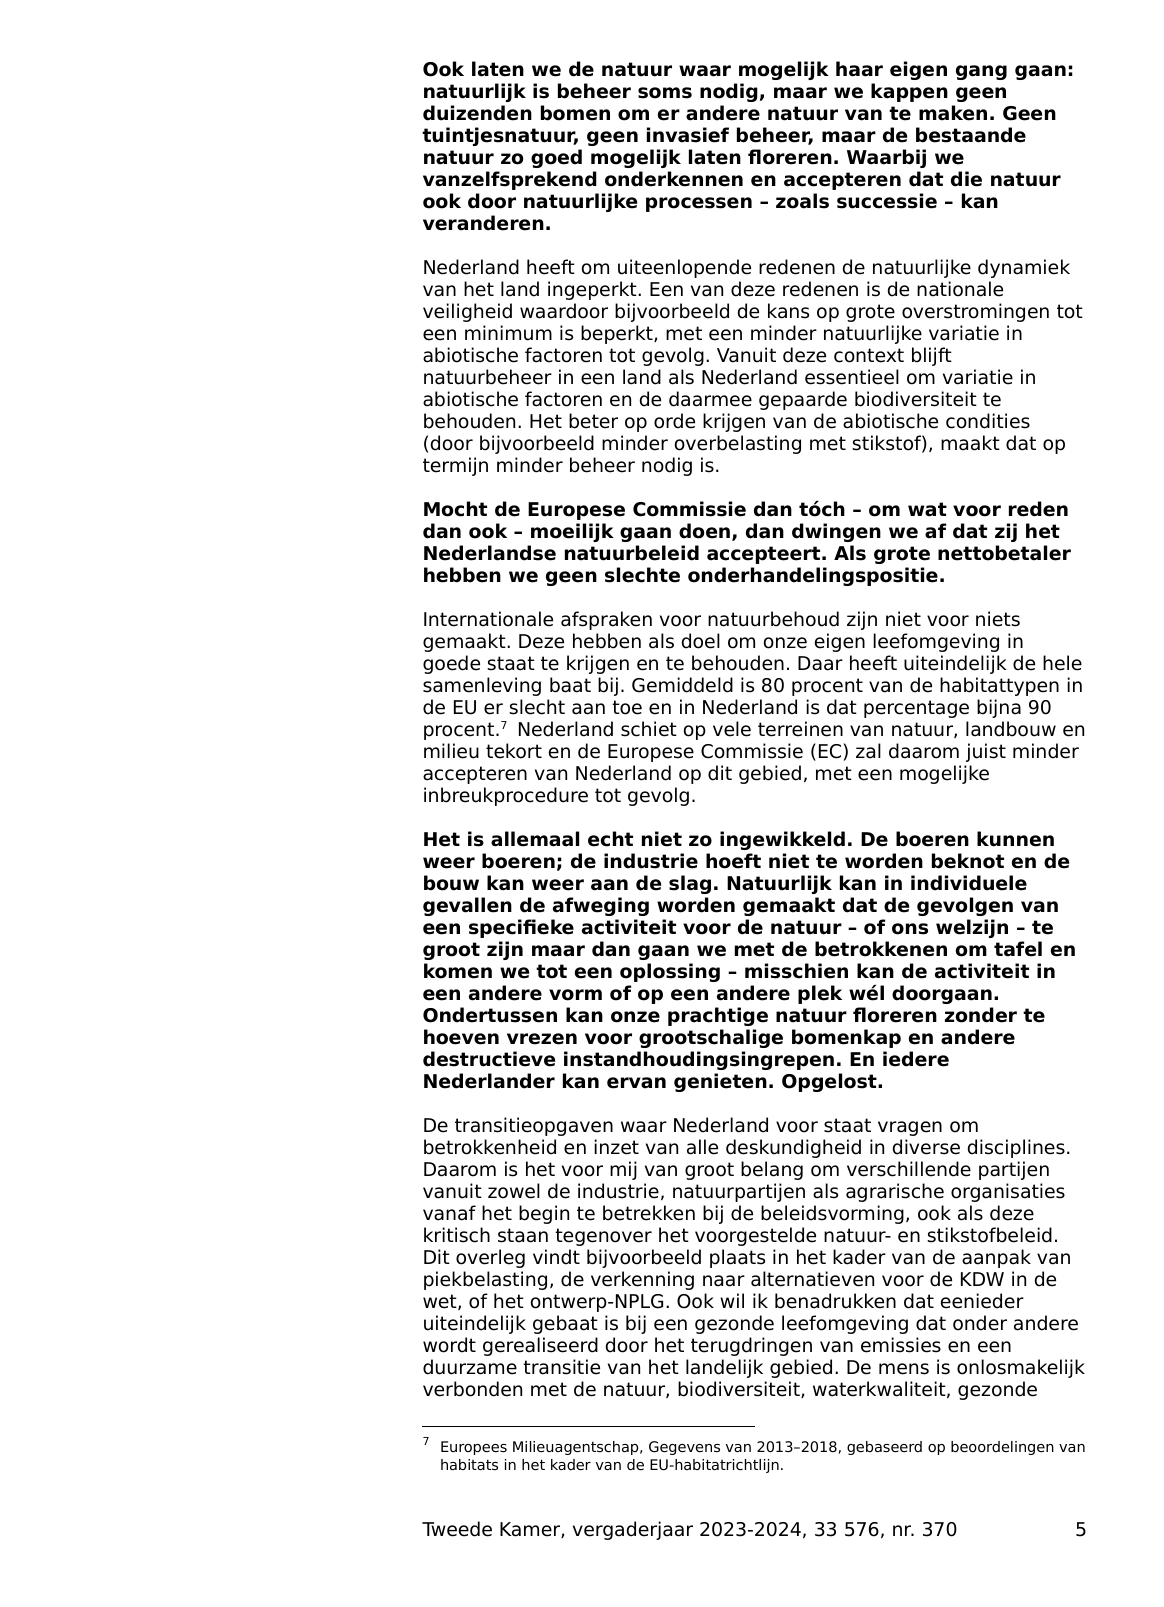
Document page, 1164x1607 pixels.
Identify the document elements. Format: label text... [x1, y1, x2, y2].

text Nederland heeft om uiteenlopende redenen de natuurlijke dynamiek van het land ingeperkt. Een van deze redenen is de nationale veiligheid waardoor bijvoorbeeld de kans op grote overstromingen tot een minimum is beperkt, met een minder natuurlijke variatie in abiotische factoren tot gevolg. Vanuit deze context blijft natuurbeheer in een land als Nederland essentieel om variatie in abiotische factoren en de daarmee gepaarde biodiversiteit te behouden. Het beter op orde krijgen van de abiotische condities (door bijvoorbeeld minder overbelasting met stikstof), maakt dat op termijn minder beheer nodig is. [422, 257, 1087, 477]
text Ook laten we de natuur waar mogelijk haar eigen gang gaan: natuurlijk is beheer soms nodig, maar we kappen geen duizenden bomen om er andere natuur van te maken. Geen tuintjesnatuur, geen invasief beheer, maar de bestaande natuur zo goed mogelijk laten floreren. Waarbij we vanzelfsprekend onderkennen en accepteren dat die natuur ook door natuurlijke processen – zoals successie – kan veranderen. [422, 59, 1087, 235]
text Europees Milieuagentschap, Gegevens van 2013–2018, gebaseerd op beoordelingen van habitats in het kader van de EU-habitatrichtlijn. [422, 1435, 1087, 1474]
text Internationale afspraken voor natuurbehoud zijn niet voor niets gemaakt. Deze hebben als doel om onze eigen leefomgeving in goede staat te krijgen en te behouden. Daar heeft uiteindelijk de hele samenleving baat bij. Gemiddeld is 80 procent van de habitattypen in de EU er slecht aan toe en in Nederland is dat percentage bijna 90 procent. Nederland schiet op vele terreinen van natuur, landbouw en milieu tekort en de Europese Commissie (EC) zal daarom juist minder accepteren van Nederland op dit gebied, met een mogelijke inbreukprocedure tot gevolg. [422, 609, 1087, 807]
text De transitieopgaven waar Nederland voor staat vragen om betrokkenheid en inzet van alle deskundigheid in diverse disciplines. Daarom is het voor mij van groot belang om verschillende partijen vanuit zowel de industrie, natuurpartijen als agrarische organisaties vanaf het begin te betrekken bij de beleidsvorming, ook als deze kritisch staan tegenover het voorgestelde natuur- en stikstofbeleid. Dit overleg vindt bijvoorbeeld plaats in het kader van de aanpak van piekbelasting, de verkenning naar alternatieven voor de KDW in de wet, of het ontwerp-NPLG. Ook wil ik benadrukken dat eenieder uiteindelijk gebaat is bij een gezonde leefomgeving dat onder andere wordt gerealiseerd door het terugdringen van emissies en een duurzame transitie van het landelijk gebied. De mens is onlosmakelijk verbonden met de natuur, biodiversiteit, waterkwaliteit, gezonde [422, 1115, 1087, 1401]
text Het is allemaal echt niet zo ingewikkeld. De boeren kunnen weer boeren; de industrie hoeft niet te worden beknot en de bouw kan weer aan de slag. Natuurlijk kan in individuele gevallen de afweging worden gemaakt dat de gevolgen van een specifieke activiteit voor de natuur – of ons welzijn – te groot zijn maar dan gaan we met de betrokkenen om tafel en komen we tot een oplossing – misschien kan de activiteit in een andere vorm of op een andere plek wél doorgaan. Ondertussen kan onze prachtige natuur floreren zonder te hoeven vrezen voor grootschalige bomenkap en andere destructieve instandhoudingsingrepen. En iedere Nederlander kan ervan genieten. Opgelost. [422, 829, 1087, 1093]
text Mocht de Europese Commissie dan tóch – om wat voor reden dan ook – moeilijk gaan doen, dan dwingen we af dat zij het Nederlandse natuurbeleid accepteert. Als grote nettobetaler hebben we geen slechte onderhandelingspositie. [422, 499, 1087, 587]
